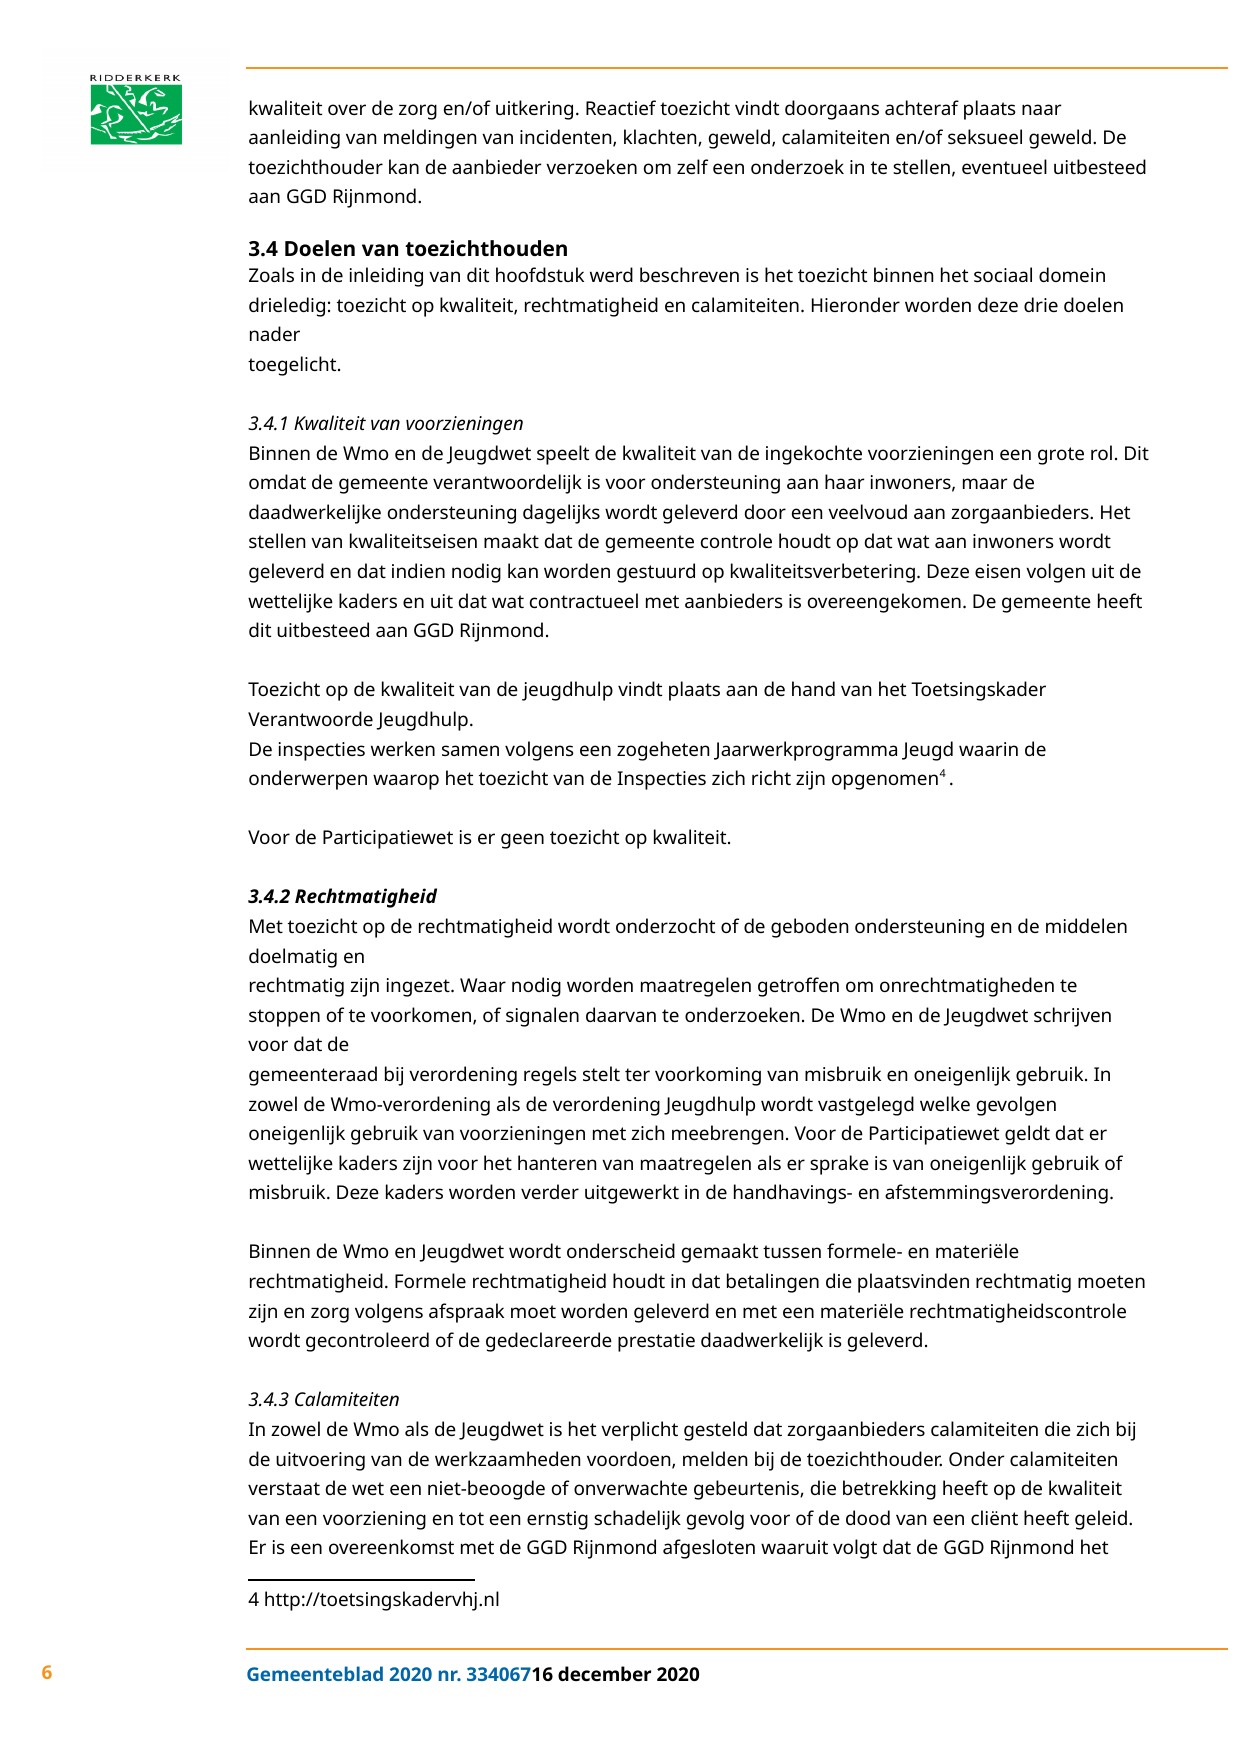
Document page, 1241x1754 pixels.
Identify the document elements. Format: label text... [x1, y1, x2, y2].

text Voor de Participatiewet is er geen toezicht op kwaliteit. [248, 824, 1152, 850]
text Binnen de Wmo en Jeugdwet wordt onderscheid gemaakt tussen formele- en materiële rechtmatigheid. Formele rechtmatigheid houdt in dat betalingen die plaatsvinden rechtmatig moeten zijn en zorg volgens afspraak moet worden geleverd en met een materiële rechtmatigheidscontrole wordt gecontroleerd of de gedeclareerde prestatie daadwerkelijk is geleverd. [248, 1239, 1152, 1353]
text Met toezicht op de rechtmatigheid wordt onderzocht of de geboden ondersteuning en de middelen doelmatig en [248, 913, 1152, 968]
text Binnen de Wmo en de Jeugdwet speelt de kwaliteit van de ingekochte voorzieningen een grote rol. Dit omdat de gemeente verantwoordelijk is voor ondersteuning aan haar inwoners, maar de daadwerkelijke ondersteuning dagelijks wordt geleverd door een veelvoud aan zorgaanbieders. Het stellen van kwaliteitseisen maakt dat de gemeente controle houdt op dat wat aan inwoners wordt geleverd en dat indien nodig kan worden gestuurd op kwaliteitsverbetering. Deze eisen volgen uit de wettelijke kaders en uit dat wat contractueel met aanbieders is overeengekomen. De gemeente heeft dit uitbesteed aan GGD Rijnmond. [248, 440, 1152, 643]
text toegelicht. [248, 351, 1152, 377]
text 3.4.2 Rechtmatigheid [248, 884, 1152, 909]
text Zoals in de inleiding van dit hoofdstuk werd beschreven is het toezicht binnen het sociaal domein drieledig: toezicht op kwaliteit, rechtmatigheid en calamiteiten. Hieronder worden deze drie doelen nader [248, 262, 1152, 347]
text 3.4.3 Calamiteiten [248, 1387, 1152, 1412]
text De inspecties werken samen volgens een zogeheten Jaarwerkprogramma Jeugd waarin de onderwerpen waarop het toezicht van de Inspecties zich richt zijn opgenomen. [248, 736, 1152, 791]
text Toezicht op de kwaliteit van de jeugdhulp vindt plaats aan de hand van het Toetsingskader Verantwoorde Jeugdhulp. [248, 677, 1152, 732]
text kwaliteit over de zorg en/of uitkering. Reactief toezicht vindt doorgaans achteraf plaats naar aanleiding van meldingen van incidenten, klachten, geweld, calamiteiten en/of seksueel geweld. De toezichthouder kan de aanbieder verzoeken om zelf een onderzoek in te stellen, eventueel uitbesteed aan GGD Rijnmond. [248, 95, 1152, 209]
text http://toetsingskadervhj.nl [248, 1586, 1152, 1612]
text 3.4.1 Kwaliteit van voorzieningen [248, 410, 1152, 436]
text gemeenteraad bij verordening regels stelt ter voorkoming van misbruik en oneigenlijk gebruik. In zowel de Wmo-verordening als de verordening Jeugdhulp wordt vastgelegd welke gevolgen oneigenlijk gebruik van voorzieningen met zich meebrengen. Voor de Participatiewet geldt dat er wettelijke kaders zijn voor het hanteren van maatregelen als er sprake is van oneigenlijk gebruik of misbruik. Deze kaders worden verder uitgewerkt in de handhavings- en afstemmingsverordening. [248, 1061, 1152, 1205]
text rechtmatig zijn ingezet. Waar nodig worden maatregelen getroffen om onrechtmatigheden te stoppen of te voorkomen, of signalen daarvan te onderzoeken. De Wmo en de Jeugdwet schrijven voor dat de [248, 972, 1152, 1057]
text 3.4 Doelen van toezichthouden [248, 234, 1152, 262]
picture [41, 47, 231, 172]
text In zowel de Wmo als de Jeugdwet is het verplicht gesteld dat zorgaanbieders calamiteiten die zich bij de uitvoering van de werkzaamheden voordoen, melden bij de toezichthouder. Onder calamiteiten verstaat de wet een niet-beoogde of onverwachte gebeurtenis, die betrekking heeft op de kwaliteit van een voorziening en tot een ernstig schadelijk gevolg voor of de dood van een cliënt heeft geleid. Er is een overeenkomst met de GGD Rijnmond afgesloten waaruit volgt dat de GGD Rijnmond het [248, 1416, 1152, 1560]
